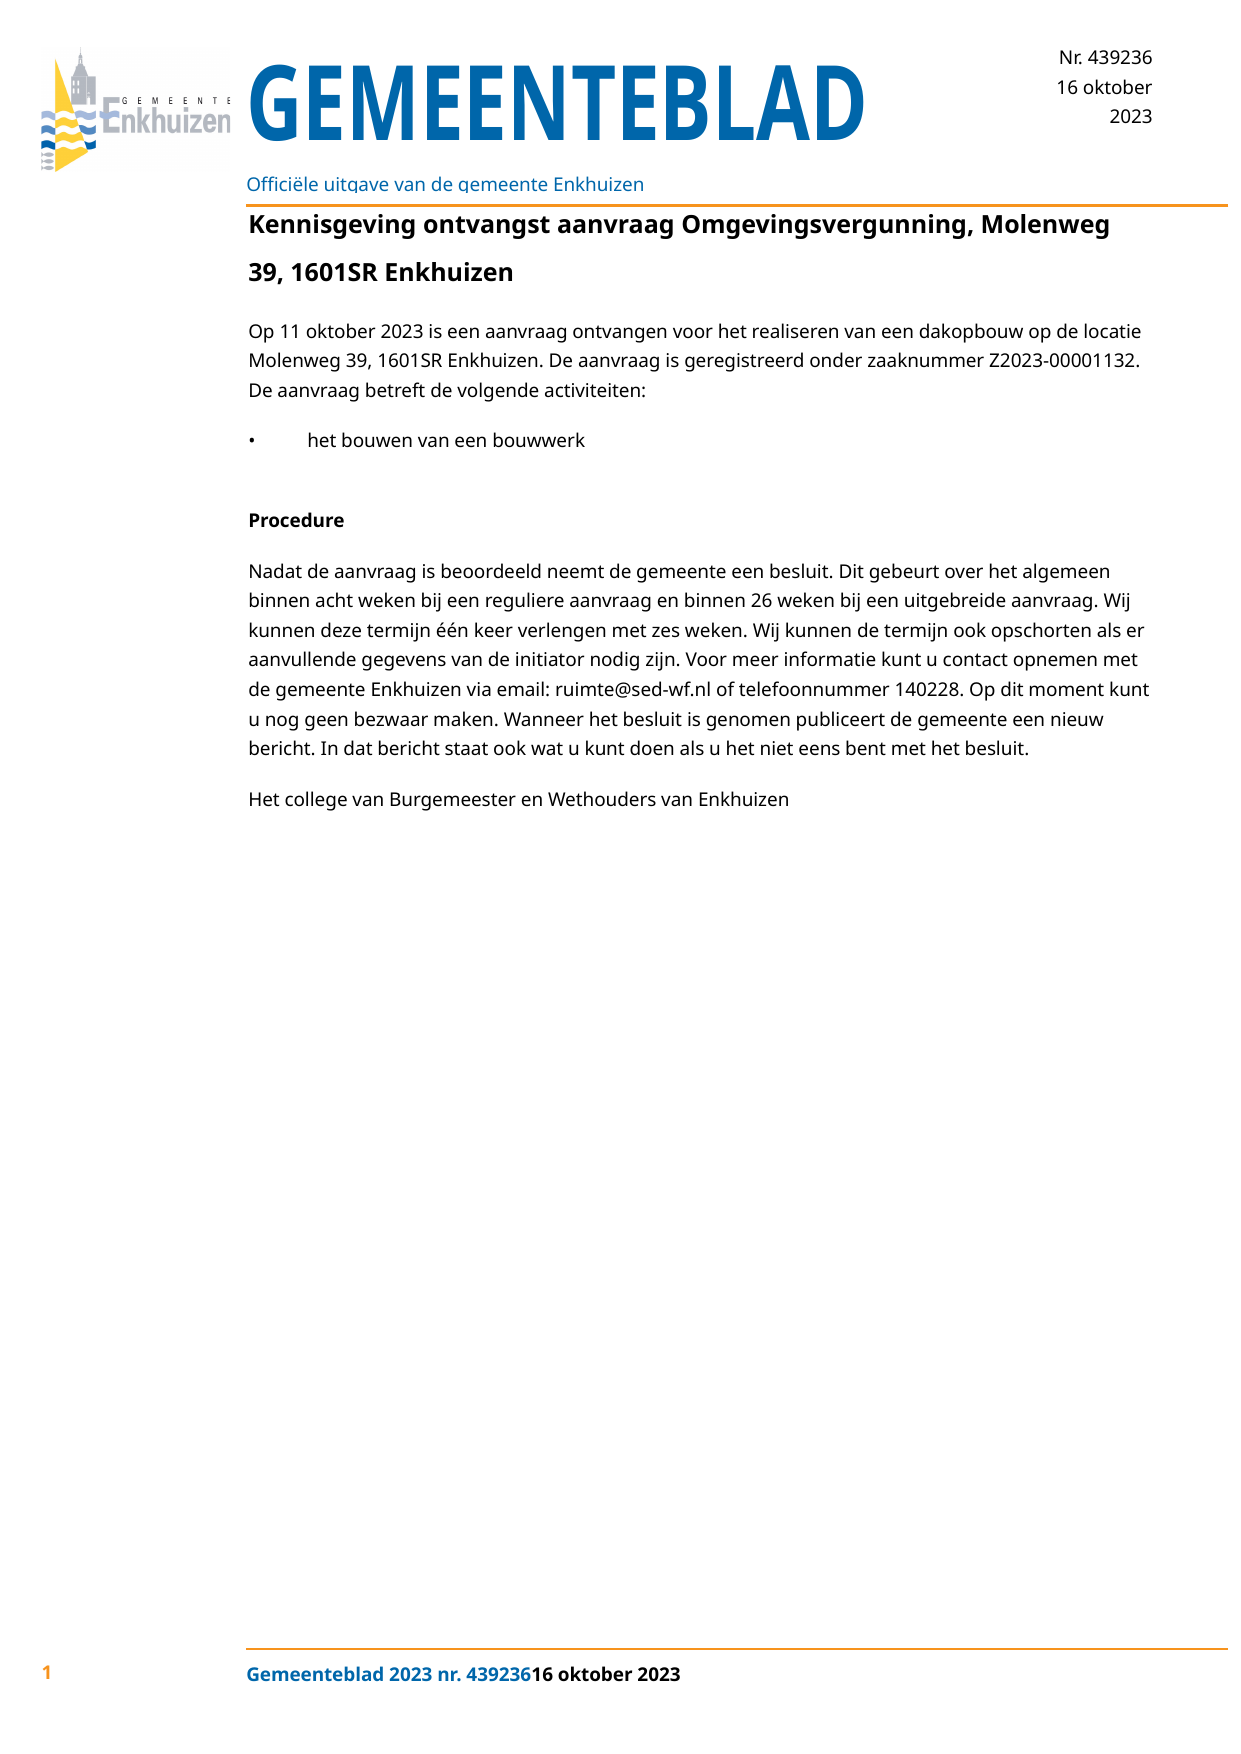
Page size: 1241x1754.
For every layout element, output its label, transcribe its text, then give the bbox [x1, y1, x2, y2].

text Het college van Burgemeester en Wethouders van Enkhuizen [248, 786, 1152, 812]
text Nadat de aanvraag is beoordeeld neemt de gemeente een besluit. Dit gebeurt over het algemeen binnen acht weken bij een reguliere aanvraag en binnen 26 weken bij een uitgebreide aanvraag. Wij kunnen deze termijn één keer verlengen met zes weken. Wij kunnen de termijn ook opschorten als er aanvullende gegevens van de initiator nodig zijn. Voor meer informatie kunt u contact opnemen met de gemeente Enkhuizen via email: ruimte@sed-wf.nl of telefoonnummer 140228. Op dit moment kunt u nog geen bezwaar maken. Wanneer het besluit is genomen publiceert de gemeente een nieuw bericht. In dat bericht staat ook wat u kunt doen als u het niet eens bent met het besluit. [248, 558, 1152, 761]
text Op 11 oktober 2023 is een aanvraag ontvangen voor het realiseren van een dakopbouw op de locatie Molenweg 39, 1601SR Enkhuizen. De aanvraag is geregistreerd onder zaaknummer Z2023-00001132. De aanvraag betreft de volgende activiteiten: [248, 318, 1152, 403]
text Procedure [248, 507, 1152, 533]
list het bouwen van een bouwwerk [248, 427, 1152, 453]
picture [41, 47, 231, 172]
text Kennisgeving ontvangst aanvraag Omgevingsvergunning, Molenweg 39, 1601SR Enkhuizen [248, 207, 1152, 288]
